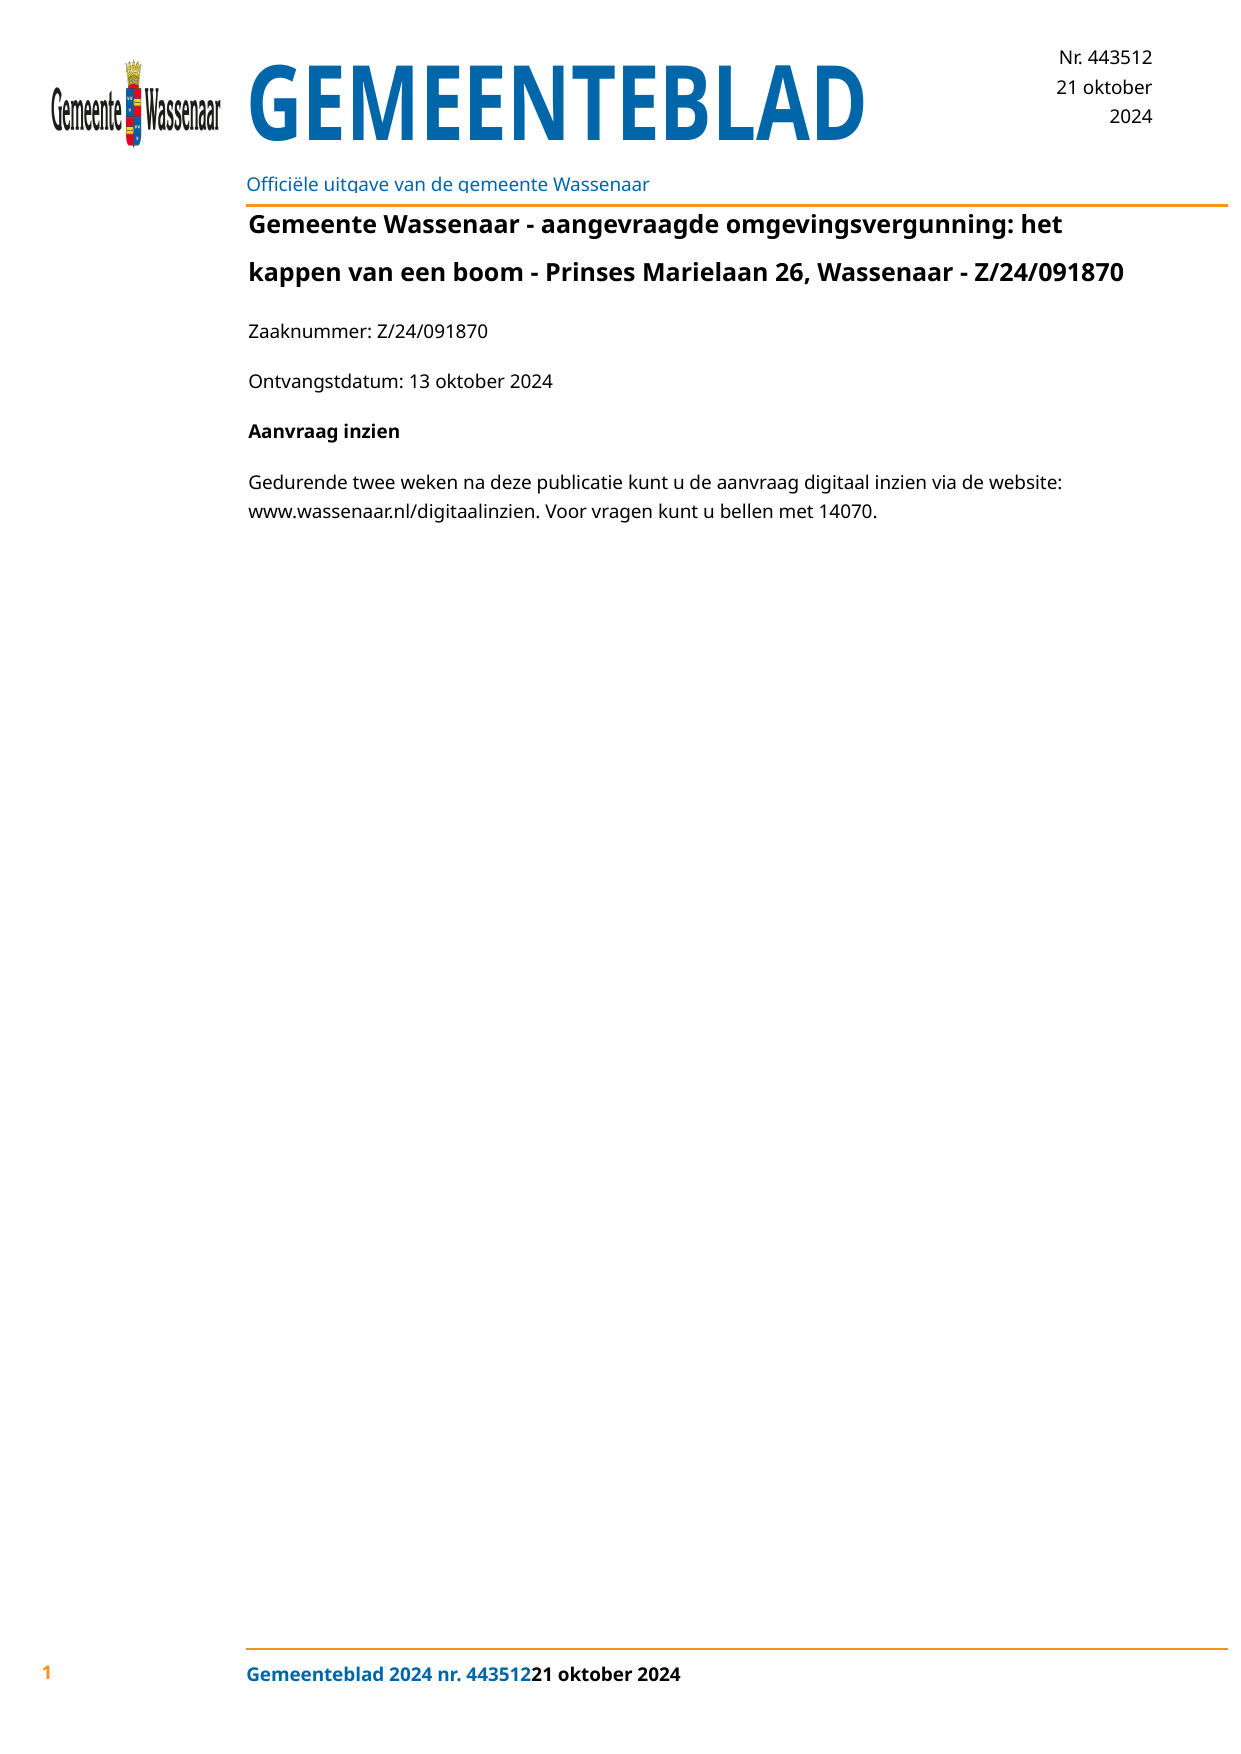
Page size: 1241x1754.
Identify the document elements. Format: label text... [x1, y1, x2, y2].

text Zaaknummer: Z/24/091870 [248, 318, 1152, 344]
text Gemeente Wassenaar - aangevraagde omgevingsvergunning: het kappen van een boom - Prinses Marielaan 26, Wassenaar - Z/24/091870 [248, 207, 1152, 288]
picture [41, 47, 231, 172]
text Ontvangstdatum: 13 oktober 2024 [248, 368, 1152, 394]
text Gedurende twee weken na deze publicatie kunt u de aanvraag digitaal inzien via de website: www.wassenaar.nl/digitaalinzien. Voor vragen kunt u bellen met 14070. [248, 469, 1152, 524]
text Aanvraag inzien [248, 419, 1152, 444]
